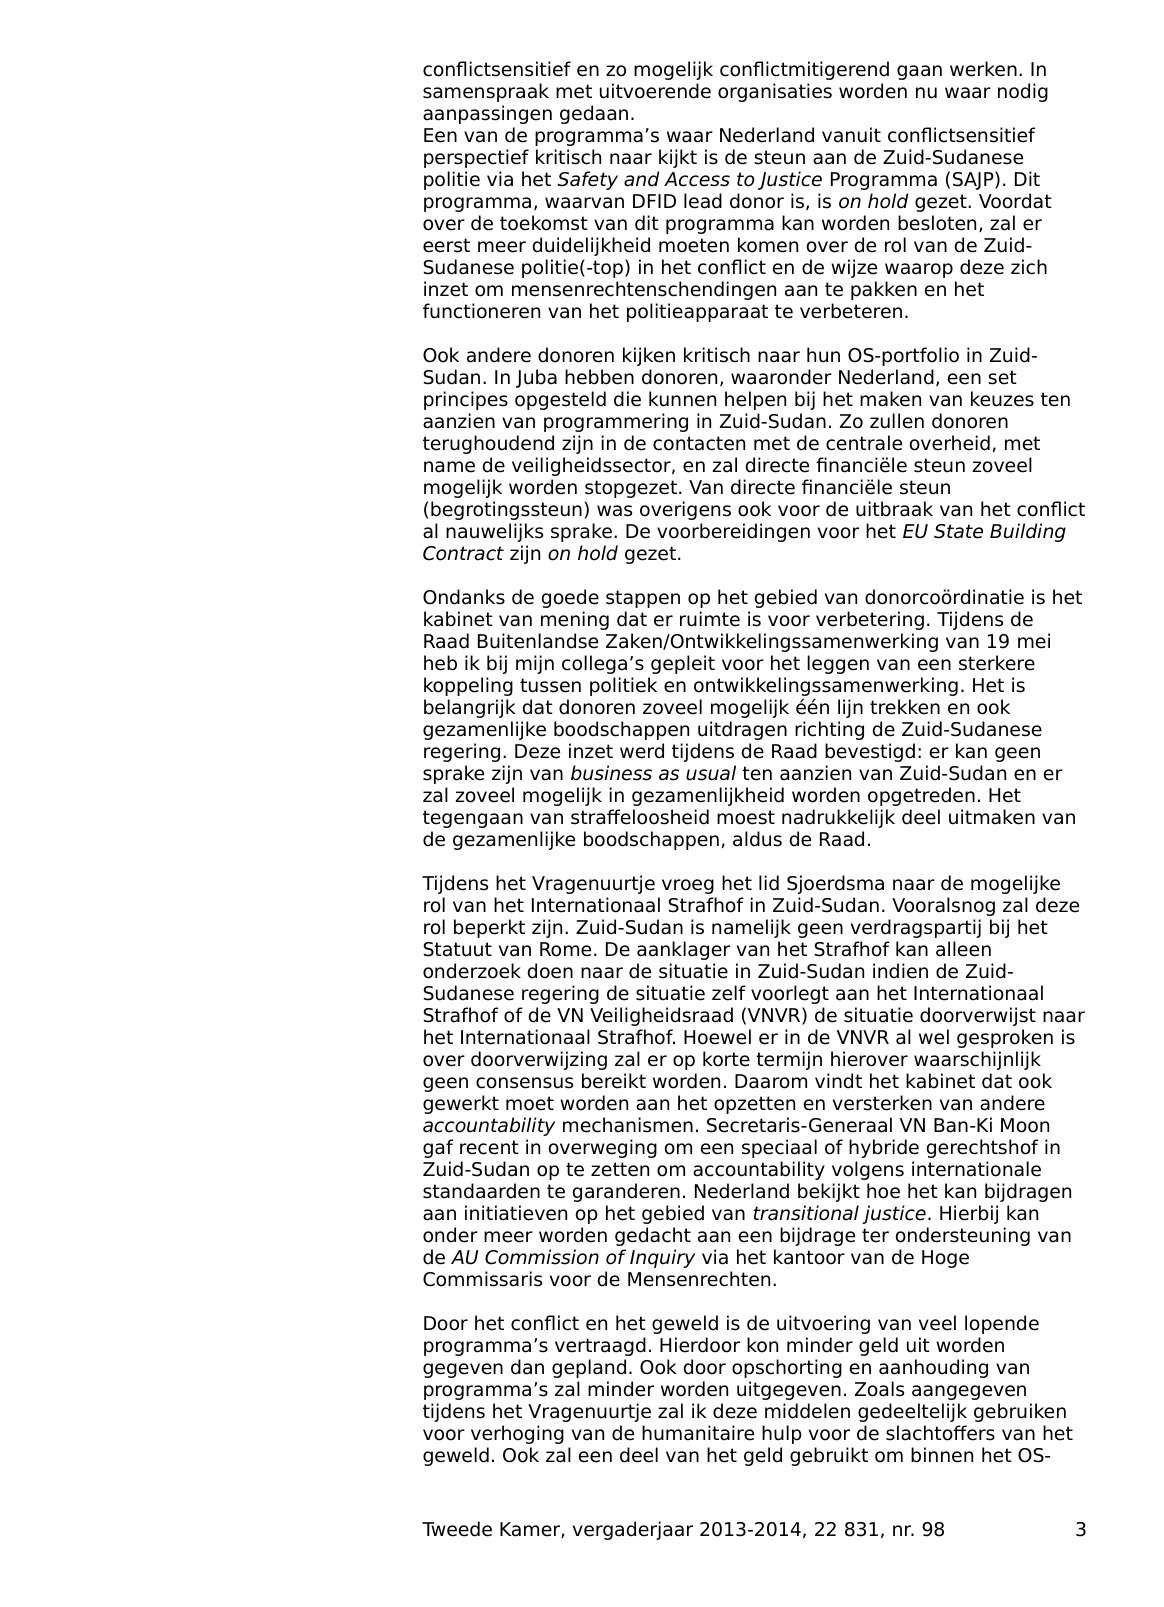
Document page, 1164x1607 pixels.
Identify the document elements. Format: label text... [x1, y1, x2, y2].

text Ook andere donoren kijken kritisch naar hun OS-portfolio in Zuid-Sudan. In Juba hebben donoren, waaronder Nederland, een set principes opgesteld die kunnen helpen bij het maken van keuzes ten aanzien van programmering in Zuid-Sudan. Zo zullen donoren terughoudend zijn in de contacten met de centrale overheid, met name de veiligheidssector, en zal directe financiële steun zoveel mogelijk worden stopgezet. Van directe financiële steun (begrotingssteun) was overigens ook voor de uitbraak van het conflict al nauwelijks sprake. De voorbereidingen voor het EU State Building Contract zijn on hold gezet. [422, 345, 1087, 565]
text Een van de programma’s waar Nederland vanuit conflictsensitief perspectief kritisch naar kijkt is de steun aan de Zuid-Sudanese politie via het Safety and Access to Justice Programma (SAJP). Dit programma, waarvan DFID lead donor is, is on hold gezet. Voordat over de toekomst van dit programma kan worden besloten, zal er eerst meer duidelijkheid moeten komen over de rol van de Zuid-Sudanese politie(-top) in het conflict en de wijze waarop deze zich inzet om mensenrechtenschendingen aan te pakken en het functioneren van het politieapparaat te verbeteren. [422, 125, 1087, 323]
text Ondanks de goede stappen op het gebied van donorcoördinatie is het kabinet van mening dat er ruimte is voor verbetering. Tijdens de Raad Buitenlandse Zaken/Ontwikkelingssamenwerking van 19 mei heb ik bij mijn collega’s gepleit voor het leggen van een sterkere koppeling tussen politiek en ontwikkelingssamenwerking. Het is belangrijk dat donoren zoveel mogelijk één lijn trekken en ook gezamenlijke boodschappen uitdragen richting de Zuid-Sudanese regering. Deze inzet werd tijdens de Raad bevestigd: er kan geen sprake zijn van business as usual ten aanzien van Zuid-Sudan en er zal zoveel mogelijk in gezamenlijkheid worden opgetreden. Het tegengaan van straffeloosheid moest nadrukkelijk deel uitmaken van de gezamenlijke boodschappen, aldus de Raad. [422, 587, 1087, 851]
text Door het conflict en het geweld is de uitvoering van veel lopende programma’s vertraagd. Hierdoor kon minder geld uit worden gegeven dan gepland. Ook door opschorting en aanhouding van programma’s zal minder worden uitgegeven. Zoals aangegeven tijdens het Vragenuurtje zal ik deze middelen gedeeltelijk gebruiken voor verhoging van de humanitaire hulp voor de slachtoffers van het geweld. Ook zal een deel van het geld gebruikt om binnen het OS- [422, 1313, 1087, 1467]
text Tijdens het Vragenuurtje vroeg het lid Sjoerdsma naar de mogelijke rol van het Internationaal Strafhof in Zuid-Sudan. Vooralsnog zal deze rol beperkt zijn. Zuid-Sudan is namelijk geen verdragspartij bij het Statuut van Rome. De aanklager van het Strafhof kan alleen onderzoek doen naar de situatie in Zuid-Sudan indien de Zuid-Sudanese regering de situatie zelf voorlegt aan het Internationaal Strafhof of de VN Veiligheidsraad (VNVR) de situatie doorverwijst naar het Internationaal Strafhof. Hoewel er in de VNVR al wel gesproken is over doorverwijzing zal er op korte termijn hierover waarschijnlijk geen consensus bereikt worden. Daarom vindt het kabinet dat ook gewerkt moet worden aan het opzetten en versterken van andere accountability mechanismen. Secretaris-Generaal VN Ban-Ki Moon gaf recent in overweging om een speciaal of hybride gerechtshof in Zuid-Sudan op te zetten om accountability volgens internationale standaarden te garanderen. Nederland bekijkt hoe het kan bijdragen aan initiatieven op het gebied van transitional justice. Hierbij kan onder meer worden gedacht aan een bijdrage ter ondersteuning van de AU Commission of Inquiry via het kantoor van de Hoge Commissaris voor de Mensenrechten. [422, 873, 1087, 1291]
text conflictsensitief en zo mogelijk conflictmitigerend gaan werken. In samenspraak met uitvoerende organisaties worden nu waar nodig aanpassingen gedaan. [422, 59, 1087, 125]
